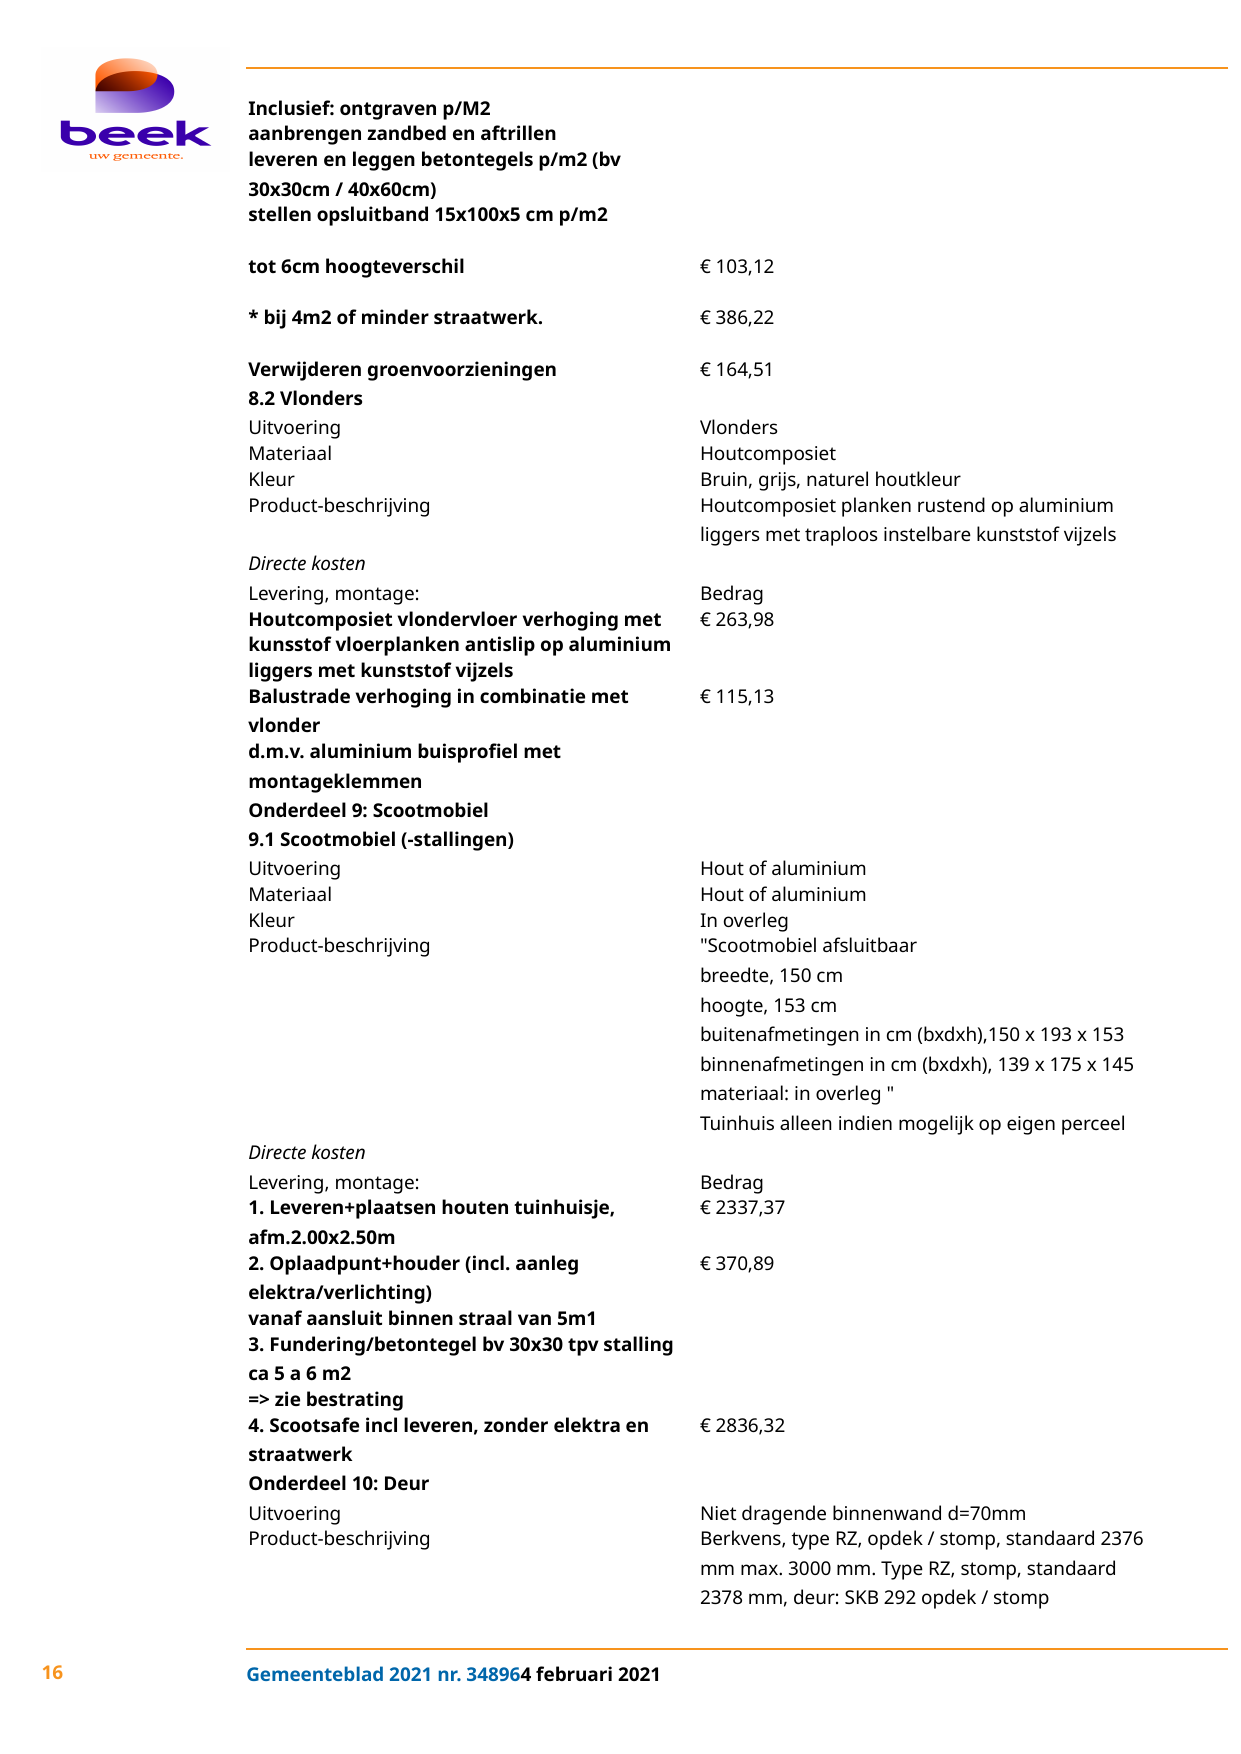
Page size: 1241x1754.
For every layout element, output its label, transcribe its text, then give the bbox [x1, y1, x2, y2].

table_header Onderdeel 9: Scootmobiel [248, 797, 1152, 823]
table_cell € 115,13 [700, 683, 1152, 738]
table_cell Berkvens, type RZ, opdek / stomp, standaard 2376 mm max. 3000 mm. Type RZ, stomp, standaard 2378 mm, deur: SKB 292 opdek / stomp [700, 1525, 1152, 1610]
table_cell [248, 279, 700, 304]
table_cell [700, 279, 1152, 304]
table_cell vanaf aansluit binnen straal van 5m1 [248, 1305, 700, 1331]
table_header Uitvoering [248, 1500, 700, 1525]
table_header Bedrag [700, 580, 1152, 606]
table_cell [700, 1331, 1152, 1386]
text Directe kosten [248, 1139, 1152, 1165]
table_cell € 103,12 [700, 253, 1152, 279]
table_cell 2. Oplaadpunt+houder (incl. aanleg elektra/verlichting) [248, 1250, 700, 1305]
table_cell tot 6cm hoogteverschil [248, 253, 700, 279]
table_cell 4. Scootsafe incl leveren, zonder elektra en straatwerk [248, 1412, 700, 1467]
table_cell € 370,89 [700, 1250, 1152, 1305]
table_cell Balustrade verhoging in combinatie met vlonder [248, 683, 700, 738]
table_cell € 2836,32 [700, 1412, 1152, 1467]
table_header Bedrag [700, 1169, 1152, 1194]
table_cell * bij 4m2 of minder straatwerk. [248, 305, 700, 330]
picture [41, 47, 231, 172]
table_header Levering, montage: [248, 1169, 700, 1194]
table_cell Inclusief: ontgraven p/M2 [248, 95, 700, 121]
table_cell [700, 202, 1152, 227]
table_cell [700, 1386, 1152, 1412]
table_cell 1. Leveren+plaatsen houten tuinhuisje, afm.2.00x2.50m [248, 1195, 700, 1250]
table_cell kunsstof vloerplanken antislip op aluminium [248, 631, 700, 657]
table_cell Materiaal [248, 881, 700, 907]
table_cell € 2337,37 [700, 1195, 1152, 1250]
table_cell d.m.v. aluminium buisprofiel met montageklemmen [248, 738, 700, 793]
table_cell => zie bestrating [248, 1386, 700, 1412]
table_cell [700, 95, 1152, 121]
table_cell [700, 121, 1152, 146]
table_cell Houtcomposiet vlondervloer verhoging met [248, 606, 700, 631]
table_cell € 263,98 [700, 606, 1152, 631]
table_header Hout of aluminium [700, 856, 1152, 881]
table_cell Product-beschrijving [248, 933, 700, 1136]
table_cell Bruin, grijs, naturel houtkleur [700, 466, 1152, 492]
table_cell "Scootmobiel afsluitbaar breedte, 150 cm hoogte, 153 cm buitenafmetingen in cm (bxdxh),150 x 193 x 153 binnenafmetingen in cm (bxdxh), 139 x 175 x 145 materiaal: in overleg " Tuinhuis alleen indien mogelijk op eigen perceel [700, 933, 1152, 1136]
table_cell Kleur [248, 466, 700, 492]
table_cell € 386,22 [700, 305, 1152, 330]
table_cell stellen opsluitband 15x100x5 cm p/m2 [248, 202, 700, 227]
table_cell Kleur [248, 907, 700, 933]
table_header Uitvoering [248, 856, 700, 881]
table_header Uitvoering [248, 415, 700, 440]
table_cell [700, 146, 1152, 202]
table_cell 3. Fundering/betontegel bv 30x30 tpv stalling ca 5 a 6 m2 [248, 1331, 700, 1386]
table_cell Materiaal [248, 440, 700, 466]
table_cell Product-beschrijving [248, 492, 700, 547]
table_cell Hout of aluminium [700, 881, 1152, 907]
table_cell [700, 330, 1152, 356]
table_cell Verwijderen groenvoorzieningen [248, 356, 700, 382]
text 9.1 Scootmobiel (-stallingen) [248, 826, 1152, 852]
table_cell [248, 330, 700, 356]
table_cell [700, 657, 1152, 683]
table_cell leveren en leggen betontegels p/m2 (bv 30x30cm / 40x60cm) [248, 146, 700, 202]
table_cell In overleg [700, 907, 1152, 933]
table_cell Houtcomposiet planken rustend op aluminium liggers met traploos instelbare kunststof vijzels [700, 492, 1152, 547]
table_cell aanbrengen zandbed en aftrillen [248, 121, 700, 146]
table_header Vlonders [700, 415, 1152, 440]
table_cell liggers met kunststof vijzels [248, 657, 700, 683]
table_header Levering, montage: [248, 580, 700, 606]
table_cell [700, 631, 1152, 657]
table_cell Product-beschrijving [248, 1525, 700, 1610]
table_cell [700, 227, 1152, 253]
text Directe kosten [248, 550, 1152, 576]
table_cell € 164,51 [700, 356, 1152, 382]
table_cell [700, 1305, 1152, 1331]
table_header Onderdeel 10: Deur [248, 1471, 1152, 1496]
table_header Niet dragende binnenwand d=70mm [700, 1500, 1152, 1525]
text 8.2 Vlonders [248, 385, 1152, 411]
table_cell Houtcomposiet [700, 440, 1152, 466]
table_cell [248, 227, 700, 253]
table_cell [700, 738, 1152, 793]
